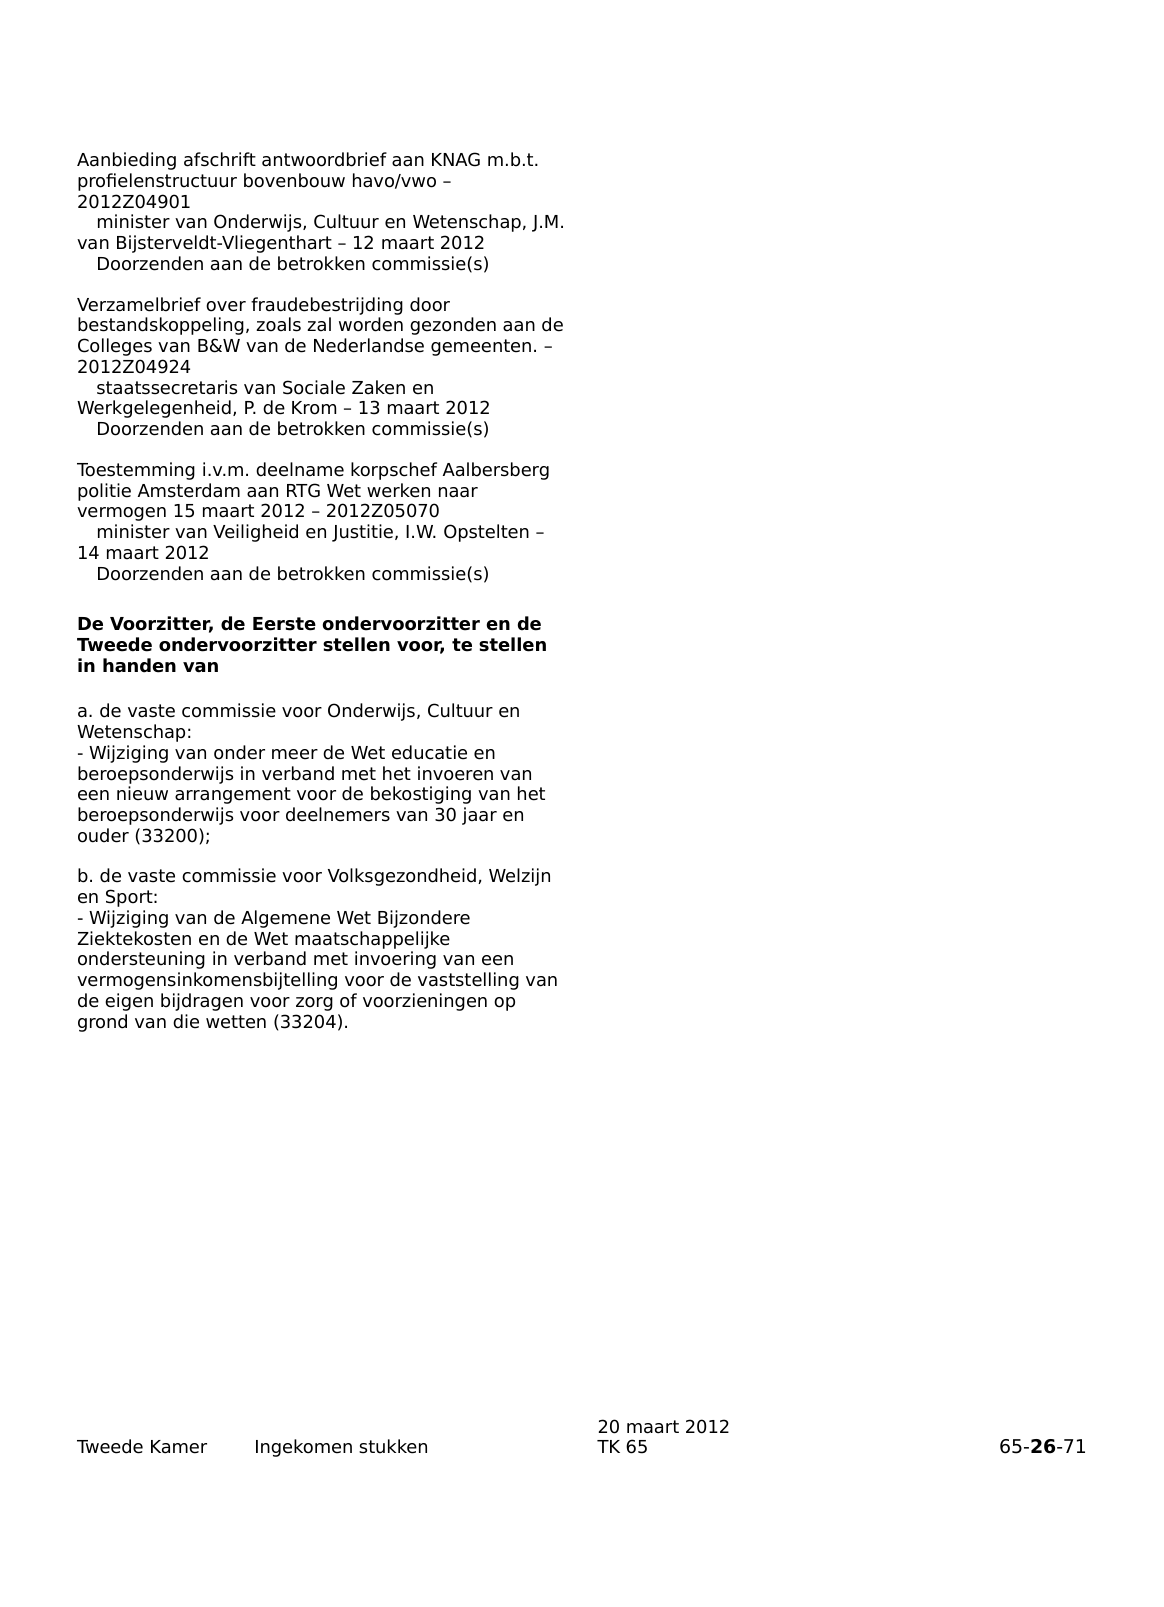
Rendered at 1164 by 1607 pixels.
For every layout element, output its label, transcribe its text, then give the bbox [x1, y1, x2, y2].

text Toestemming i.v.m. deelname korpschef Aalbersberg politie Amsterdam aan RTG Wet werken naar vermogen 15 maart 2012 – 2012Z05070 [77, 460, 567, 522]
text - Wijziging van de Algemene Wet Bijzondere Ziektekosten en de Wet maatschappelijke ondersteuning in verband met invoering van een vermogensinkomensbijtelling voor de vaststelling van de eigen bijdragen voor zorg of voorzieningen op grond van die wetten (33204). [77, 908, 567, 1032]
text - Wijziging van onder meer de Wet educatie en beroepsonderwijs in verband met het invoeren van een nieuw arrangement voor de bekostiging van het beroepsonderwijs voor deelnemers van 30 jaar en ouder (33200); [77, 743, 567, 846]
text staatssecretaris van Sociale Zaken en Werkgelegenheid, P. de Krom – 13 maart 2012 [77, 377, 567, 419]
subtitle De Voorzitter, de Eerste ondervoorzitter en de Tweede ondervoorzitter stellen voor, te stellen in handen van [77, 614, 567, 676]
text Doorzenden aan de betrokken commissie(s) [77, 419, 567, 440]
text minister van Onderwijs, Cultuur en Wetenschap, J.M. van Bijsterveldt-Vliegenthart – 12 maart 2012 [77, 212, 567, 254]
text Doorzenden aan de betrokken commissie(s) [77, 254, 567, 274]
text Verzamelbrief over fraudebestrijding door bestandskoppeling, zoals zal worden gezonden aan de Colleges van B&W van de Nederlandse gemeenten. – 2012Z04924 [77, 294, 567, 377]
text b. de vaste commissie voor Volksgezondheid, Welzijn en Sport: [77, 866, 567, 908]
text Doorzenden aan de betrokken commissie(s) [77, 563, 567, 584]
text Aanbieding afschrift antwoordbrief aan KNAG m.b.t. profielenstructuur bovenbouw havo/vwo – 2012Z04901 [77, 150, 567, 212]
text minister van Veiligheid en Justitie, I.W. Opstelten – 14 maart 2012 [77, 522, 567, 563]
text a. de vaste commissie voor Onderwijs, Cultuur en Wetenschap: [77, 701, 567, 743]
